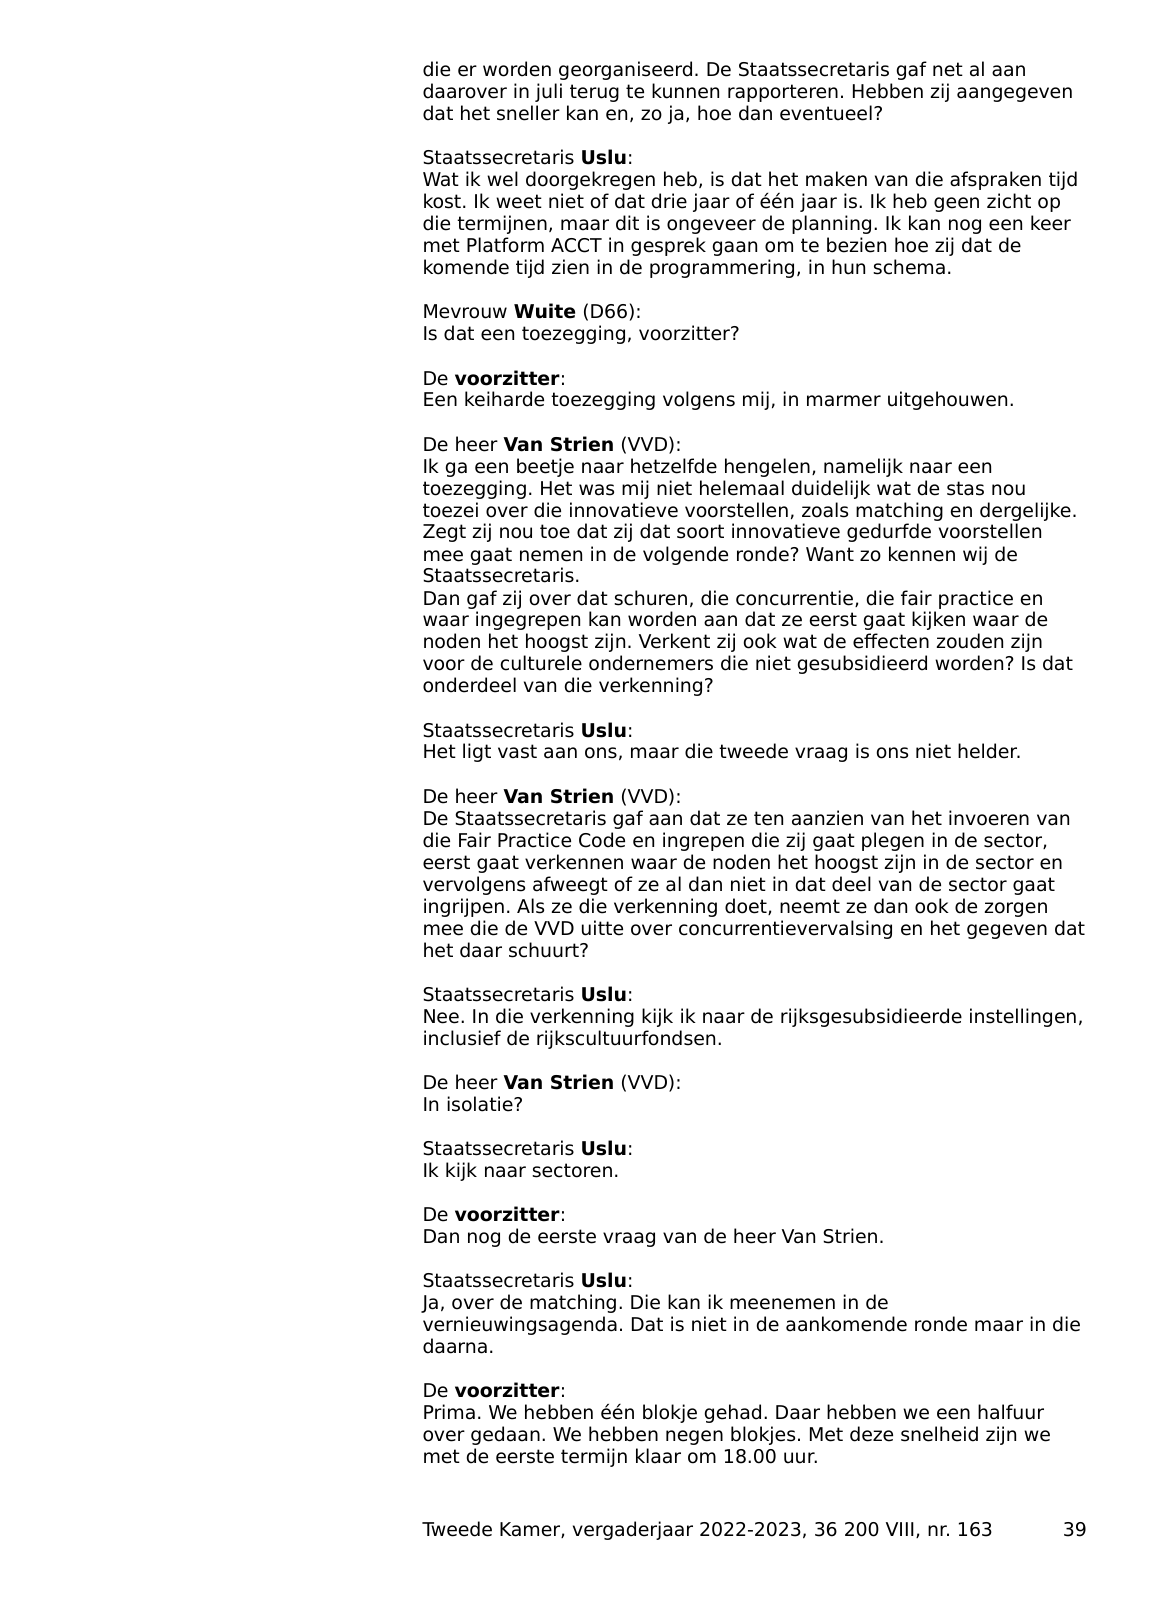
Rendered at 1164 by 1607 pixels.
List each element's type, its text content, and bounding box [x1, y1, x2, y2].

text Staatssecretaris Uslu: [422, 1138, 1087, 1160]
text Is dat een toezegging, voorzitter? [422, 323, 1087, 345]
text Staatssecretaris Uslu: [422, 1270, 1087, 1292]
text De voorzitter: [422, 1204, 1087, 1226]
text De Staatssecretaris gaf aan dat ze ten aanzien van het invoeren van die Fair Practice Code en ingrepen die zij gaat plegen in de sector, eerst gaat verkennen waar de noden het hoogst zijn in de sector en vervolgens afweegt of ze al dan niet in dat deel van de sector gaat ingrijpen. Als ze die verkenning doet, neemt ze dan ook de zorgen mee die de VVD uitte over concurrentievervalsing en het gegeven dat het daar schuurt? [422, 808, 1087, 961]
text Dan nog de eerste vraag van de heer Van Strien. [422, 1226, 1087, 1248]
text De heer Van Strien (VVD): [422, 1072, 1087, 1094]
text Prima. We hebben één blokje gehad. Daar hebben we een halfuur over gedaan. We hebben negen blokjes. Met deze snelheid zijn we met de eerste termijn klaar om 18.00 uur. [422, 1402, 1087, 1468]
text Staatssecretaris Uslu: [422, 719, 1087, 741]
text Staatssecretaris Uslu: [422, 147, 1087, 169]
text Een keiharde toezegging volgens mij, in marmer uitgehouwen. [422, 389, 1087, 411]
text Ja, over de matching. Die kan ik meenemen in de vernieuwingsagenda. Dat is niet in de aankomende ronde maar in die daarna. [422, 1292, 1087, 1358]
text Nee. In die verkenning kijk ik naar de rijksgesubsidieerde instellingen, inclusief de rijkscultuurfondsen. [422, 1006, 1087, 1049]
text De heer Van Strien (VVD): [422, 786, 1087, 808]
text De voorzitter: [422, 367, 1087, 389]
text Mevrouw Wuite (D66): [422, 301, 1087, 323]
text Ik ga een beetje naar hetzelfde hengelen, namelijk naar een toezegging. Het was mij niet helemaal duidelijk wat de stas nou toezei over die innovatieve voorstellen, zoals matching en dergelijke. Zegt zij nou toe dat zij dat soort innovatieve gedurfde voorstellen mee gaat nemen in de volgende ronde? Want zo kennen wij de Staatssecretaris. [422, 456, 1087, 587]
text De voorzitter: [422, 1380, 1087, 1402]
text Ik kijk naar sectoren. [422, 1160, 1087, 1182]
text In isolatie? [422, 1094, 1087, 1116]
text Het ligt vast aan ons, maar die tweede vraag is ons niet helder. [422, 741, 1087, 763]
text Wat ik wel doorgekregen heb, is dat het maken van die afspraken tijd kost. Ik weet niet of dat drie jaar of één jaar is. Ik heb geen zicht op die termijnen, maar dit is ongeveer de planning. Ik kan nog een keer met Platform ACCT in gesprek gaan om te bezien hoe zij dat de komende tijd zien in de programmering, in hun schema. [422, 169, 1087, 279]
text Staatssecretaris Uslu: [422, 984, 1087, 1006]
text die er worden georganiseerd. De Staatssecretaris gaf net al aan daarover in juli terug te kunnen rapporteren. Hebben zij aangegeven dat het sneller kan en, zo ja, hoe dan eventueel? [422, 59, 1087, 125]
text De heer Van Strien (VVD): [422, 433, 1087, 456]
text Dan gaf zij over dat schuren, die concurrentie, die fair practice en waar ingegrepen kan worden aan dat ze eerst gaat kijken waar de noden het hoogst zijn. Verkent zij ook wat de effecten zouden zijn voor de culturele ondernemers die niet gesubsidieerd worden? Is dat onderdeel van die verkenning? [422, 587, 1087, 697]
